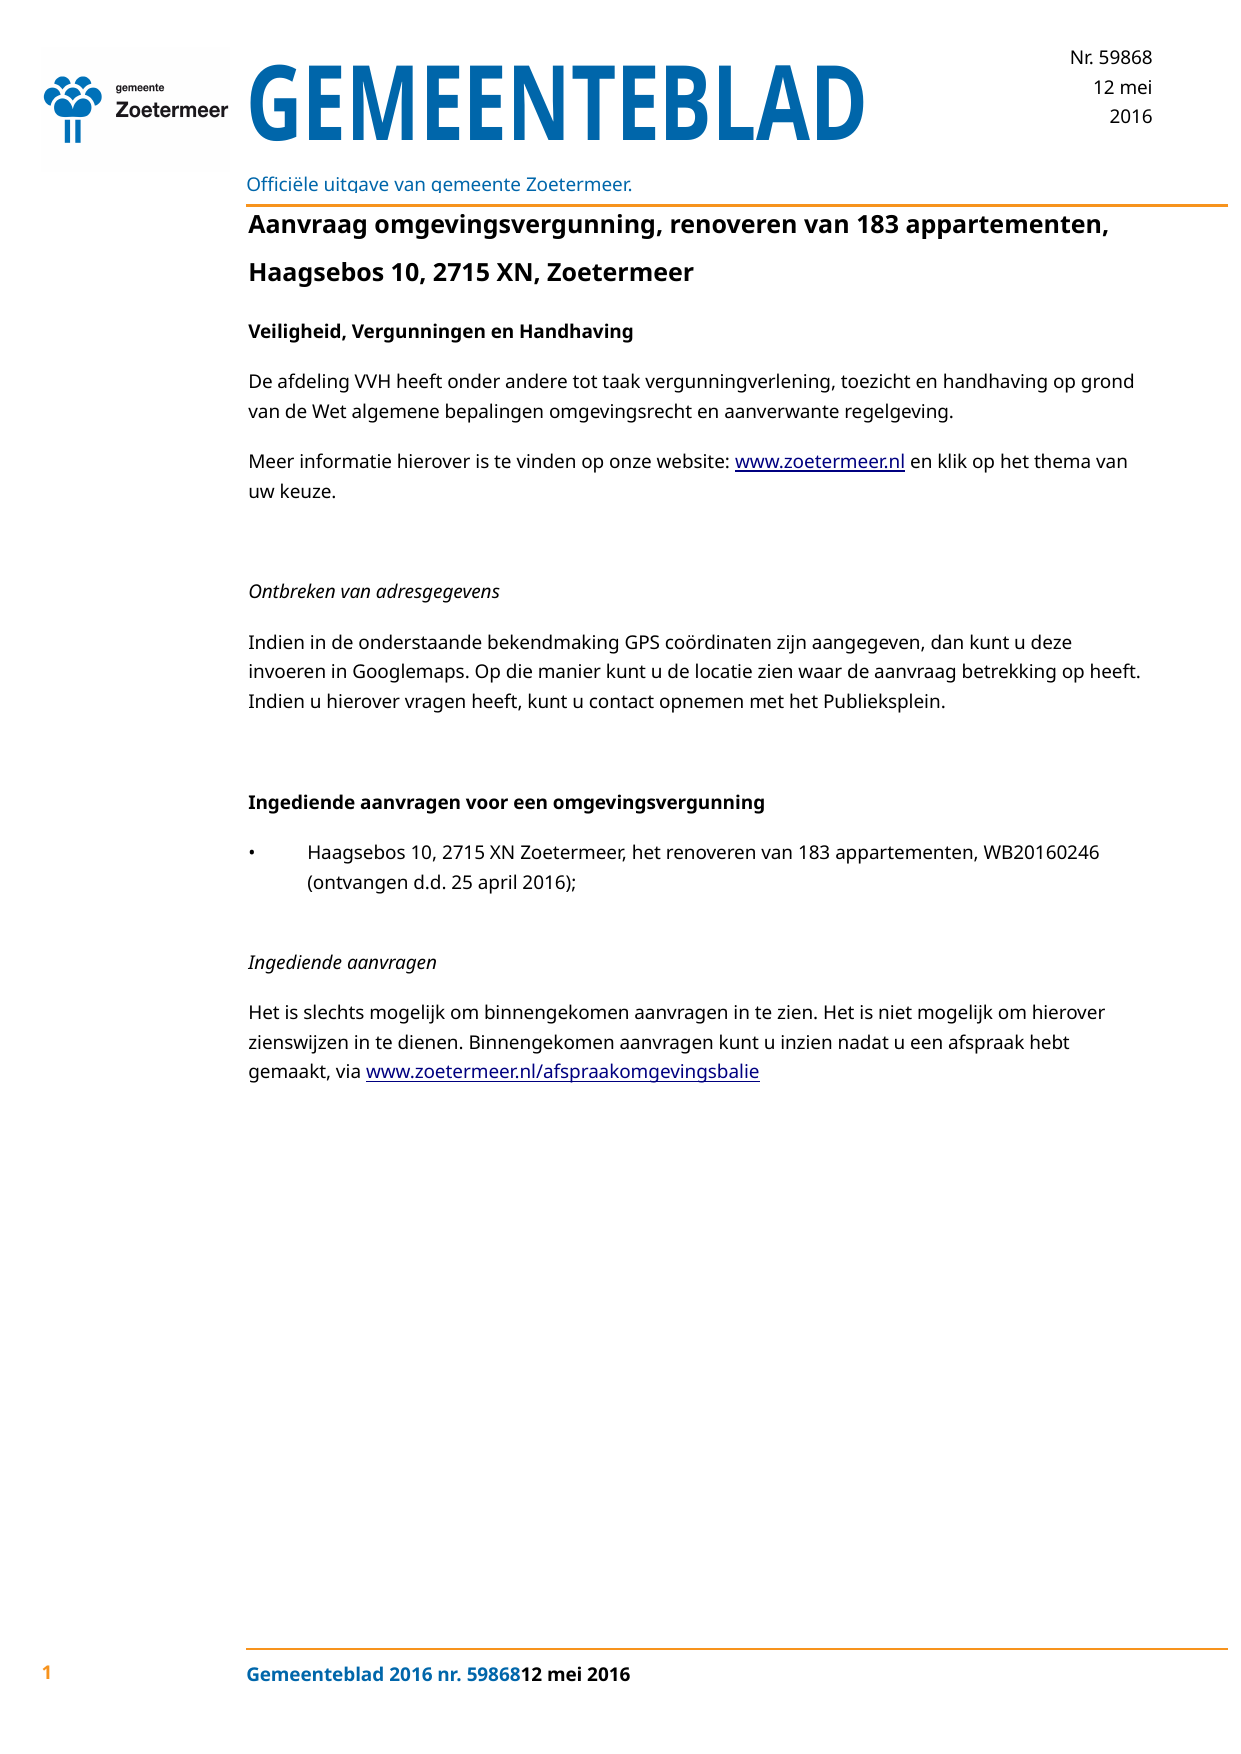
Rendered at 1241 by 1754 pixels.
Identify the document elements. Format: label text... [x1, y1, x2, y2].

text Ingediende aanvragen [248, 949, 1152, 975]
list Haagsebos 10, 2715 XN Zoetermeer, het renoveren van 183 appartementen, WB20160246 (ontvangen d.d. 25 april 2016); [248, 839, 1152, 895]
text Meer informatie hierover is te vinden op onze website: www.zoetermeer.nl en klik op het thema van uw keuze. [248, 448, 1152, 504]
text De afdeling VVH heeft onder andere tot taak vergunningverlening, toezicht en handhaving op grond van de Wet algemene bepalingen omgevingsrecht en aanverwante regelgeving. [248, 368, 1152, 424]
text Indien in de onderstaande bekendmaking GPS coördinaten zijn aangegeven, dan kunt u deze invoeren in Googlemaps. Op die manier kunt u de locatie zien waar de aanvraag betrekking op heeft. Indien u hierover vragen heeft, kunt u contact opnemen met het Publieksplein. [248, 629, 1152, 714]
text Veiligheid, Vergunningen en Handhaving [248, 318, 1152, 344]
text Het is slechts mogelijk om binnengekomen aanvragen in te zien. Het is niet mogelijk om hierover zienswijzen in te dienen. Binnengekomen aanvragen kunt u inzien nadat u een afspraak hebt gemaakt, via www.zoetermeer.nl/afspraakomgevingsbalie [248, 999, 1152, 1084]
picture [41, 47, 231, 172]
text Aanvraag omgevingsvergunning, renoveren van 183 appartementen, Haagsebos 10, 2715 XN, Zoetermeer [248, 207, 1152, 288]
text Ontbreken van adresgegevens [248, 579, 1152, 604]
text Ingediende aanvragen voor een omgevingsvergunning [248, 789, 1152, 815]
